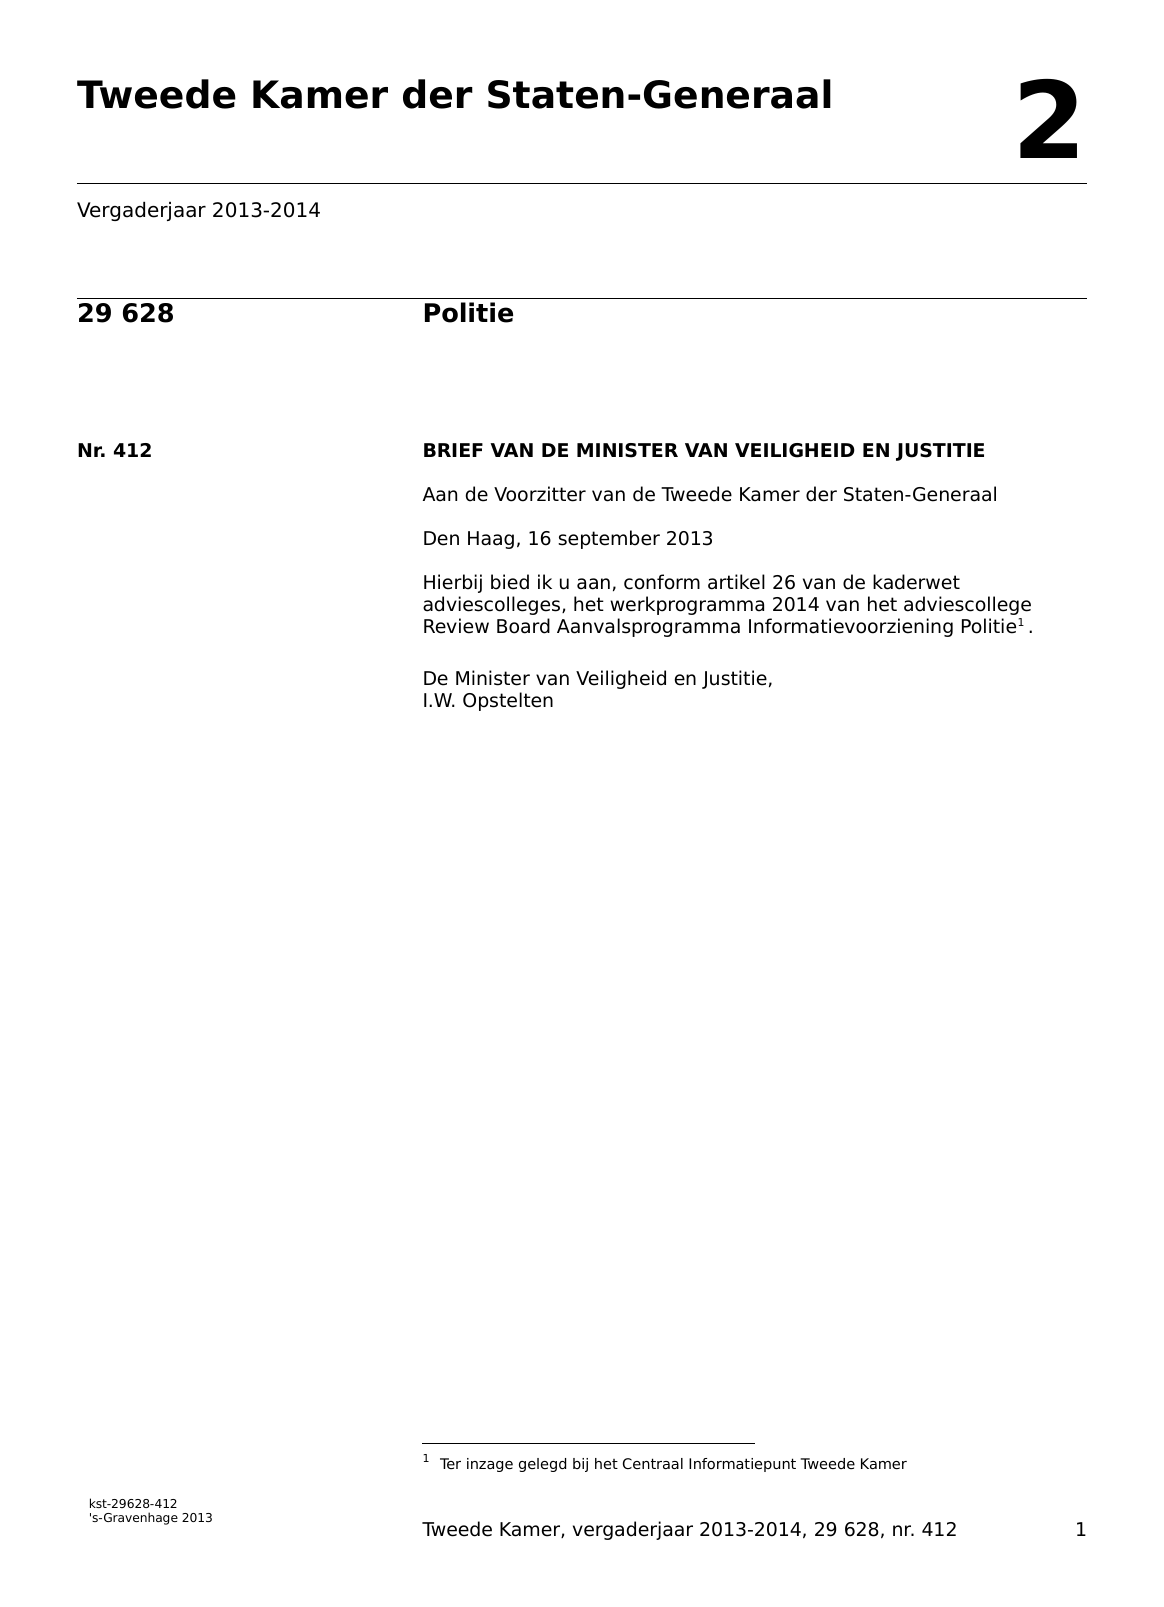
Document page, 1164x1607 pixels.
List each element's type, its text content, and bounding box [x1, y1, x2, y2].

subtitle Nr. 412 BRIEF VAN DE MINISTER VAN VEILIGHEID EN JUSTITIE [77, 440, 1087, 462]
text Aan de Voorzitter van de Tweede Kamer der Staten-Generaal [422, 484, 1087, 506]
text 's-Gravenhage 2013 [88, 1511, 323, 1525]
text Den Haag, 16 september 2013 [422, 528, 1087, 550]
table_header Tweede Kamer der Staten-Generaal [77, 59, 886, 183]
table_cell Vergaderjaar 2013-2014 [77, 184, 1087, 298]
text kst-29628-412 [88, 1497, 323, 1511]
text De Minister van Veiligheid en Justitie, I.W. Opstelten [422, 668, 1087, 712]
table_header 2 [886, 59, 1087, 183]
text Hierbij bied ik u aan, conform artikel 26 van de kaderwet adviescolleges, het werkprogramma 2014 van het adviescollege Review Board Aanvalsprogramma Informatievoorziening Politie. [422, 572, 1087, 638]
text Ter inzage gelegd bij het Centraal Informatiepunt Tweede Kamer [422, 1452, 1087, 1474]
subtitle 29 628 Politie [77, 299, 1087, 329]
